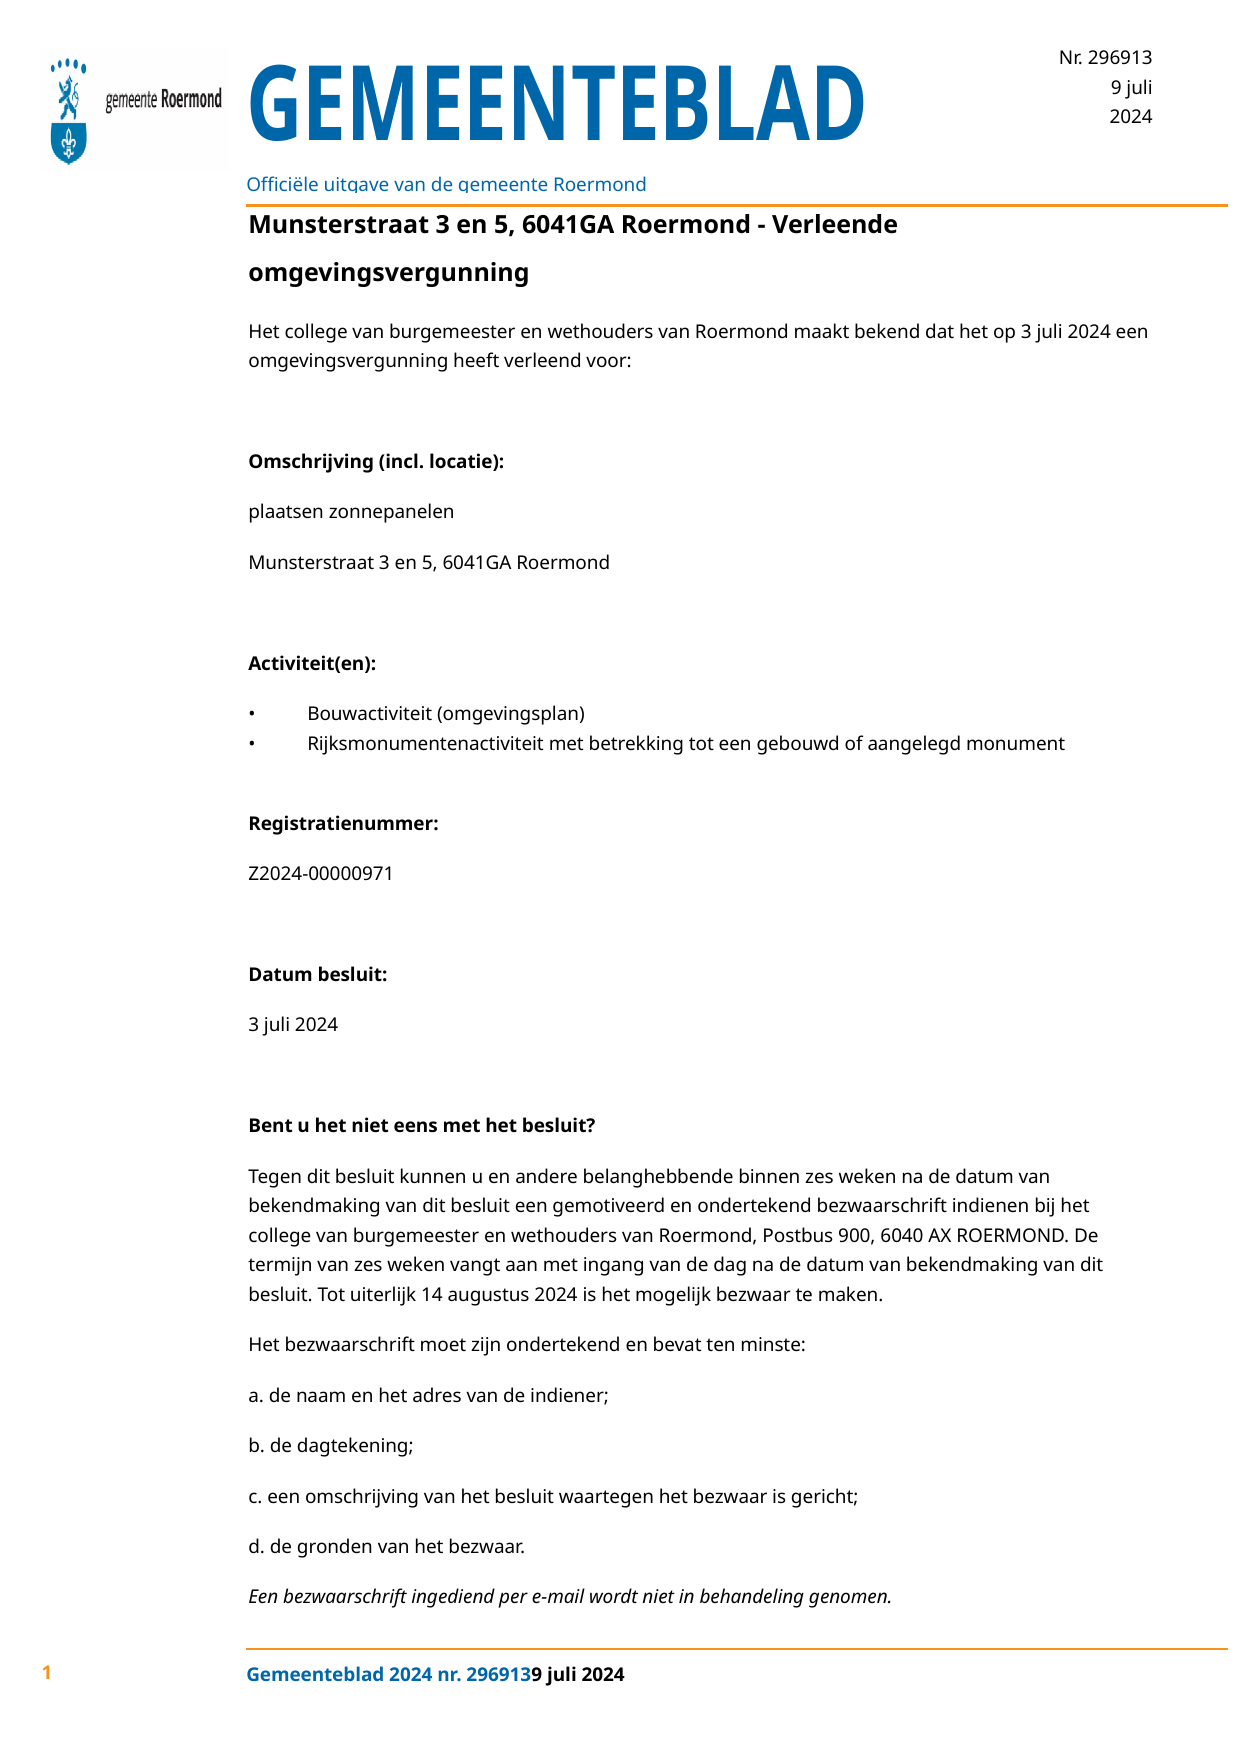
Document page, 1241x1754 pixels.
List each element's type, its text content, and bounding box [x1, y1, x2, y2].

text Datum besluit: [248, 961, 1152, 987]
text Munsterstraat 3 en 5, 6041GA Roermond [248, 549, 1152, 575]
text Het college van burgemeester en wethouders van Roermond maakt bekend dat het op 3 juli 2024 een omgevingsvergunning heeft verleend voor: [248, 318, 1152, 373]
text Z2024-00000971 [248, 860, 1152, 886]
list Rijksmonumentenactiviteit met betrekking tot een gebouwd of aangelegd monument [248, 730, 1152, 756]
text b. de dagtekening; [248, 1432, 1152, 1458]
text Bent u het niet eens met het besluit? [248, 1112, 1152, 1138]
text Activiteit(en): [248, 650, 1152, 676]
text d. de gronden van het bezwaar. [248, 1533, 1152, 1559]
text Het bezwaarschrift moet zijn ondertekend en bevat ten minste: [248, 1332, 1152, 1357]
text c. een omschrijving van het besluit waartegen het bezwaar is gericht; [248, 1483, 1152, 1509]
text Munsterstraat 3 en 5, 6041GA Roermond - Verleende omgevingsvergunning [248, 207, 1152, 288]
text Registratienummer: [248, 810, 1152, 836]
text Een bezwaarschrift ingediend per e-mail wordt niet in behandeling genomen. [248, 1584, 1152, 1609]
text Tegen dit besluit kunnen u en andere belanghebbende binnen zes weken na de datum van bekendmaking van dit besluit een gemotiveerd en ondertekend bezwaarschrift indienen bij het college van burgemeester en wethouders van Roermond, Postbus 900, 6040 AX ROERMOND. De termijn van zes weken vangt aan met ingang van de dag na de datum van bekendmaking van dit besluit. Tot uiterlijk 14 augustus 2024 is het mogelijk bezwaar te maken. [248, 1163, 1152, 1307]
text a. de naam en het adres van de indiener; [248, 1382, 1152, 1408]
text plaatsen zonnepanelen [248, 499, 1152, 524]
text 3 juli 2024 [248, 1012, 1152, 1037]
picture [41, 47, 231, 172]
text Omschrijving (incl. locatie): [248, 448, 1152, 474]
list Bouwactiviteit (omgevingsplan) [248, 700, 1152, 726]
